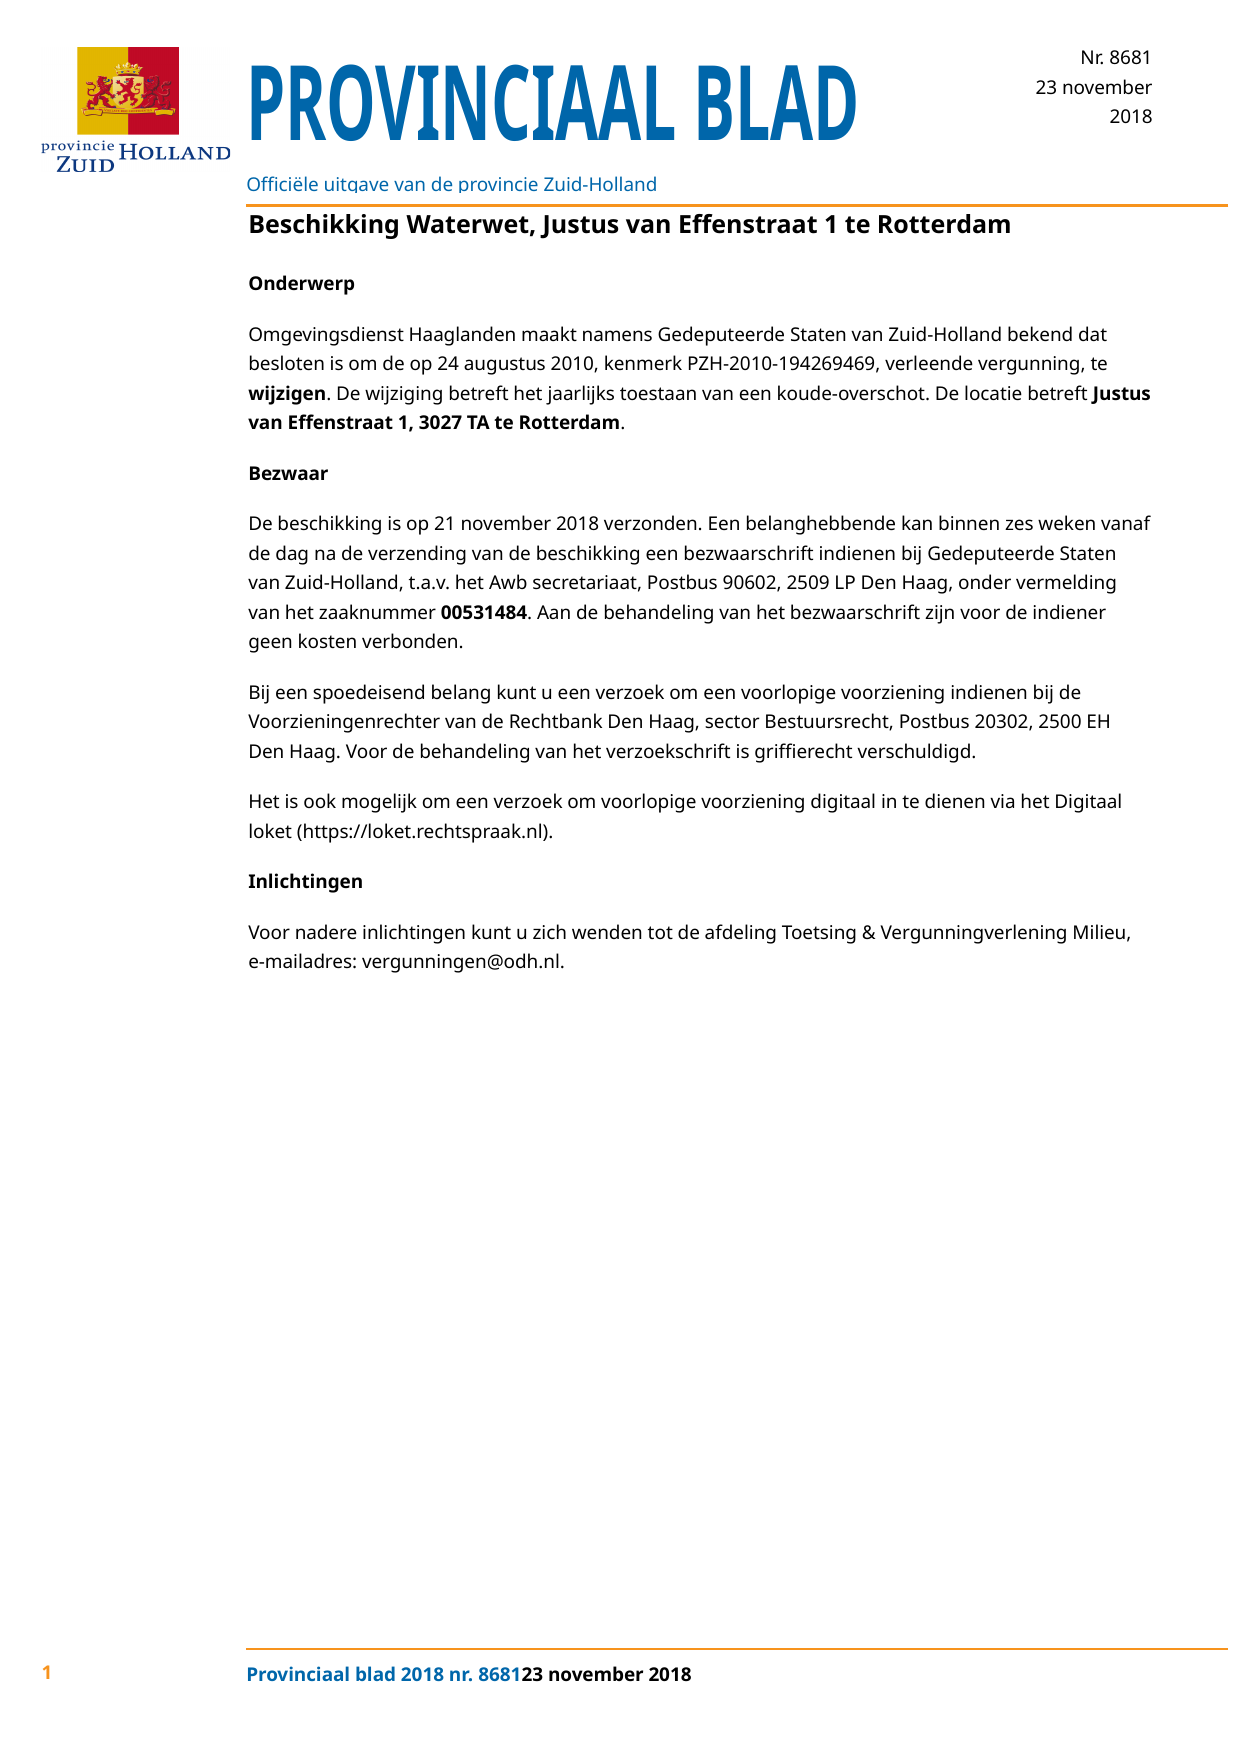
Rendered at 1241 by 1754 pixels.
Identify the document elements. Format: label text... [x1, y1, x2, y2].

text Voor nadere inlichtingen kunt u zich wenden tot de afdeling Toetsing & Vergunningverlening Milieu, e-mailadres: vergunningen@odh.nl. [248, 919, 1152, 974]
text Omgevingsdienst Haaglanden maakt namens Gedeputeerde Staten van Zuid-Holland bekend dat besloten is om de op 24 augustus 2010, kenmerk PZH-2010-194269469, verleende vergunning, te wijzigen. De wijziging betreft het jaarlijks toestaan van een koude-overschot. De locatie betreft Justus van Effenstraat 1, 3027 TA te Rotterdam. [248, 321, 1152, 435]
text De beschikking is op 21 november 2018 verzonden. Een belanghebbende kan binnen zes weken vanaf de dag na de verzending van de beschikking een bezwaarschrift indienen bij Gedeputeerde Staten van Zuid-Holland, t.a.v. het Awb secretariaat, Postbus 90602, 2509 LP Den Haag, onder vermelding van het zaaknummer 00531484. Aan de behandeling van het bezwaarschrift zijn voor de indiener geen kosten verbonden. [248, 510, 1152, 654]
text Onderwerp [248, 270, 1152, 296]
text Bezwaar [248, 460, 1152, 486]
picture [41, 47, 231, 172]
text Het is ook mogelijk om een verzoek om voorlopige voorziening digitaal in te dienen via het Digitaal loket (https://loket.rechtspraak.nl). [248, 789, 1152, 844]
text Inlichtingen [248, 869, 1152, 894]
text Bij een spoedeisend belang kunt u een verzoek om een voorlopige voorziening indienen bij de Voorzieningenrechter van de Rechtbank Den Haag, sector Bestuursrecht, Postbus 20302, 2500 EH Den Haag. Voor de behandeling van het verzoekschrift is griffierecht verschuldigd. [248, 679, 1152, 764]
text Beschikking Waterwet, Justus van Effenstraat 1 te Rotterdam [248, 207, 1152, 241]
